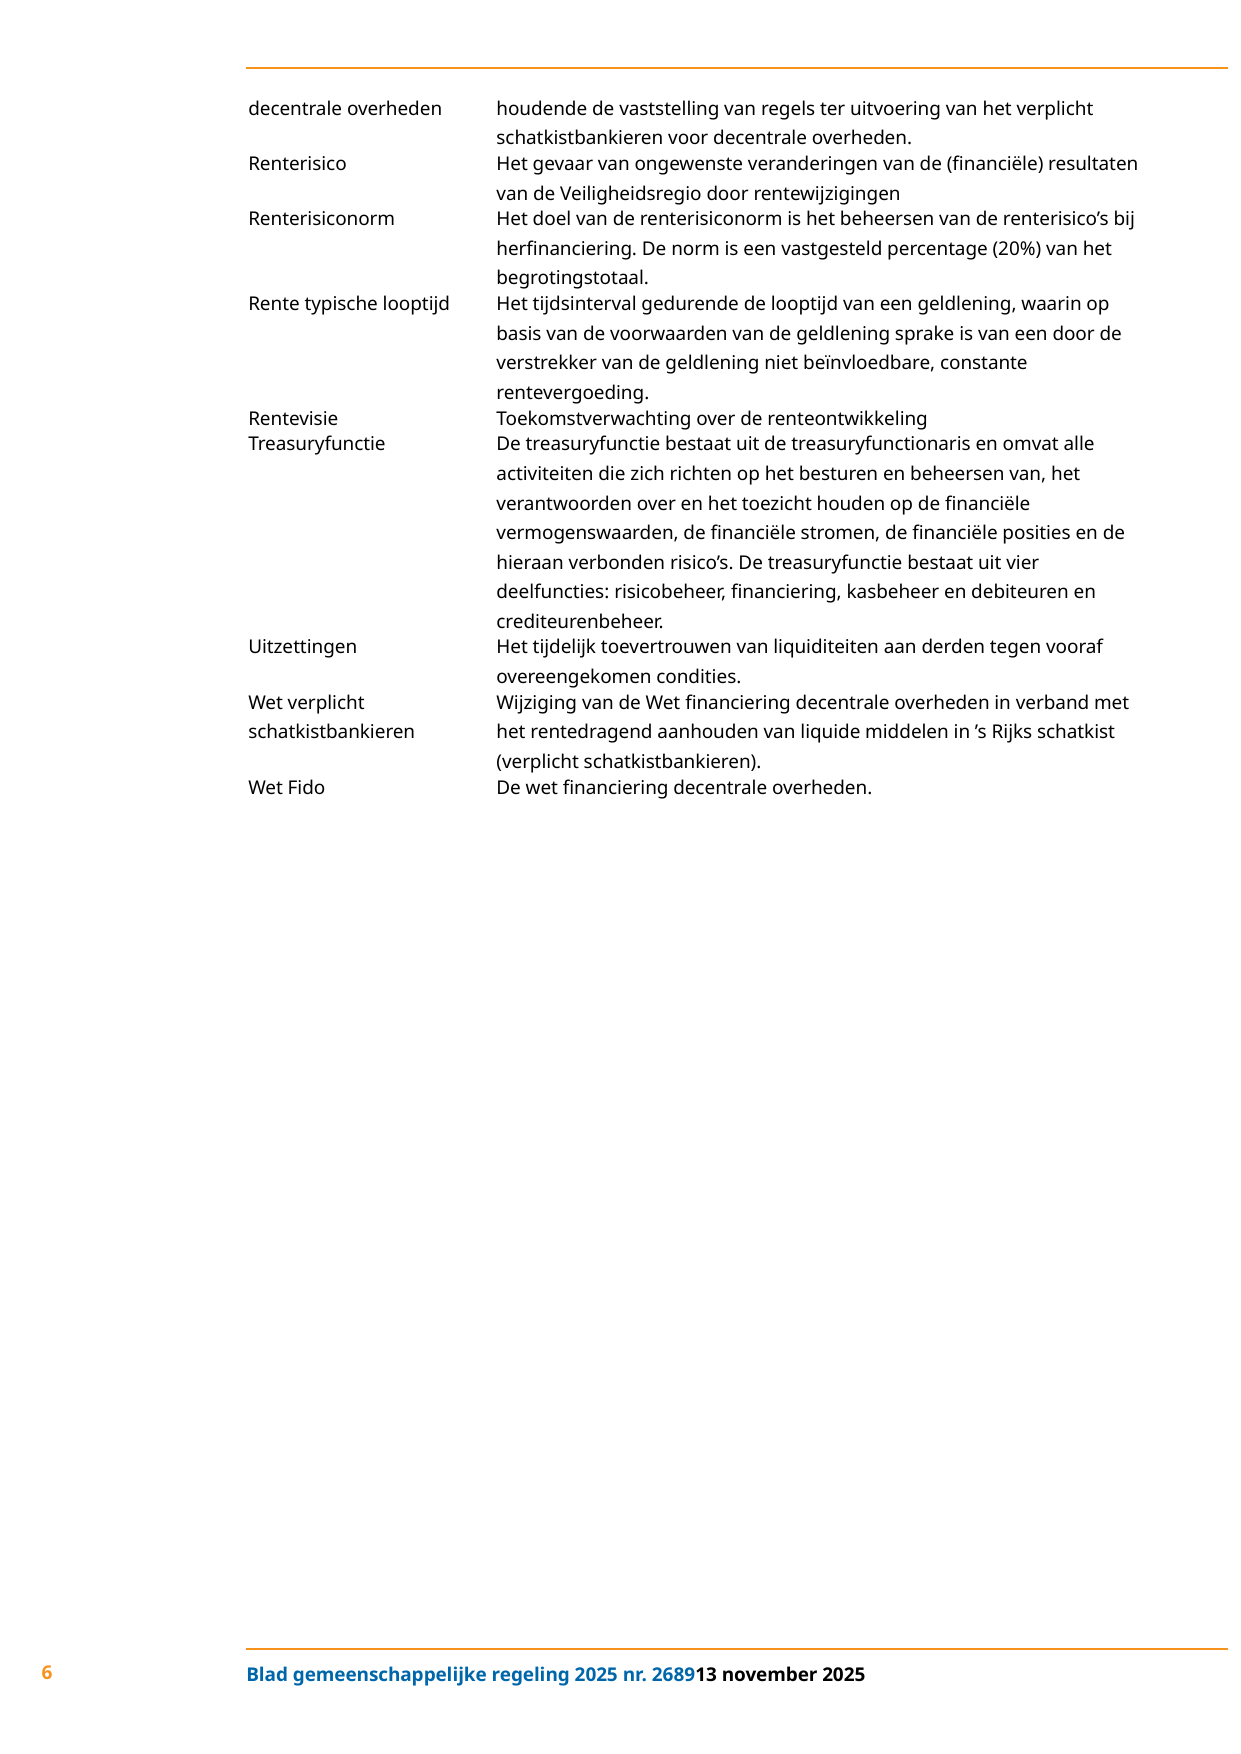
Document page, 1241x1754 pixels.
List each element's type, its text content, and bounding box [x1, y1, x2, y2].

table_cell Het gevaar van ongewenste veranderingen van de (financiële) resultaten van de Veiligheidsregio door rentewijzigingen [496, 150, 1152, 205]
table_cell Toekomstverwachting over de renteontwikkeling [496, 405, 1152, 431]
table_cell Het tijdelijk toevertrouwen van liquiditeiten aan derden tegen vooraf overeengekomen condities. [496, 634, 1152, 689]
table_cell Rente typische looptijd [248, 290, 496, 405]
table_cell decentrale overheden [248, 95, 496, 150]
table_cell Treasuryfunctie [248, 431, 496, 634]
table_cell Wet Fido [248, 774, 496, 800]
table_cell Uitzettingen [248, 634, 496, 689]
table_cell De wet financiering decentrale overheden. [496, 774, 1152, 800]
table_cell houdende de vaststelling van regels ter uitvoering van het verplicht schatkistbankieren voor decentrale overheden. [496, 95, 1152, 150]
table_cell Renterisico [248, 150, 496, 205]
table_cell Rentevisie [248, 405, 496, 431]
table_cell Wet verplicht schatkistbankieren [248, 689, 496, 774]
table_cell De treasuryfunctie bestaat uit de treasuryfunctionaris en omvat alle activiteiten die zich richten op het besturen en beheersen van, het verantwoorden over en het toezicht houden op de financiële vermogenswaarden, de financiële stromen, de financiële posities en de hieraan verbonden risico’s. De treasuryfunctie bestaat uit vier deelfuncties: risicobeheer, financiering, kasbeheer en debiteuren en crediteurenbeheer. [496, 431, 1152, 634]
picture [41, 47, 231, 172]
table_cell Renterisiconorm [248, 205, 496, 290]
table_cell Het tijdsinterval gedurende de looptijd van een geldlening, waarin op basis van de voorwaarden van de geldlening sprake is van een door de verstrekker van de geldlening niet beïnvloedbare, constante rentevergoeding. [496, 290, 1152, 405]
table_cell Het doel van de renterisiconorm is het beheersen van de renterisico’s bij herfinanciering. De norm is een vastgesteld percentage (20%) van het begrotingstotaal. [496, 205, 1152, 290]
table_cell Wijziging van de Wet financiering decentrale overheden in verband met het rentedragend aanhouden van liquide middelen in ’s Rijks schatkist (verplicht schatkistbankieren). [496, 689, 1152, 774]
